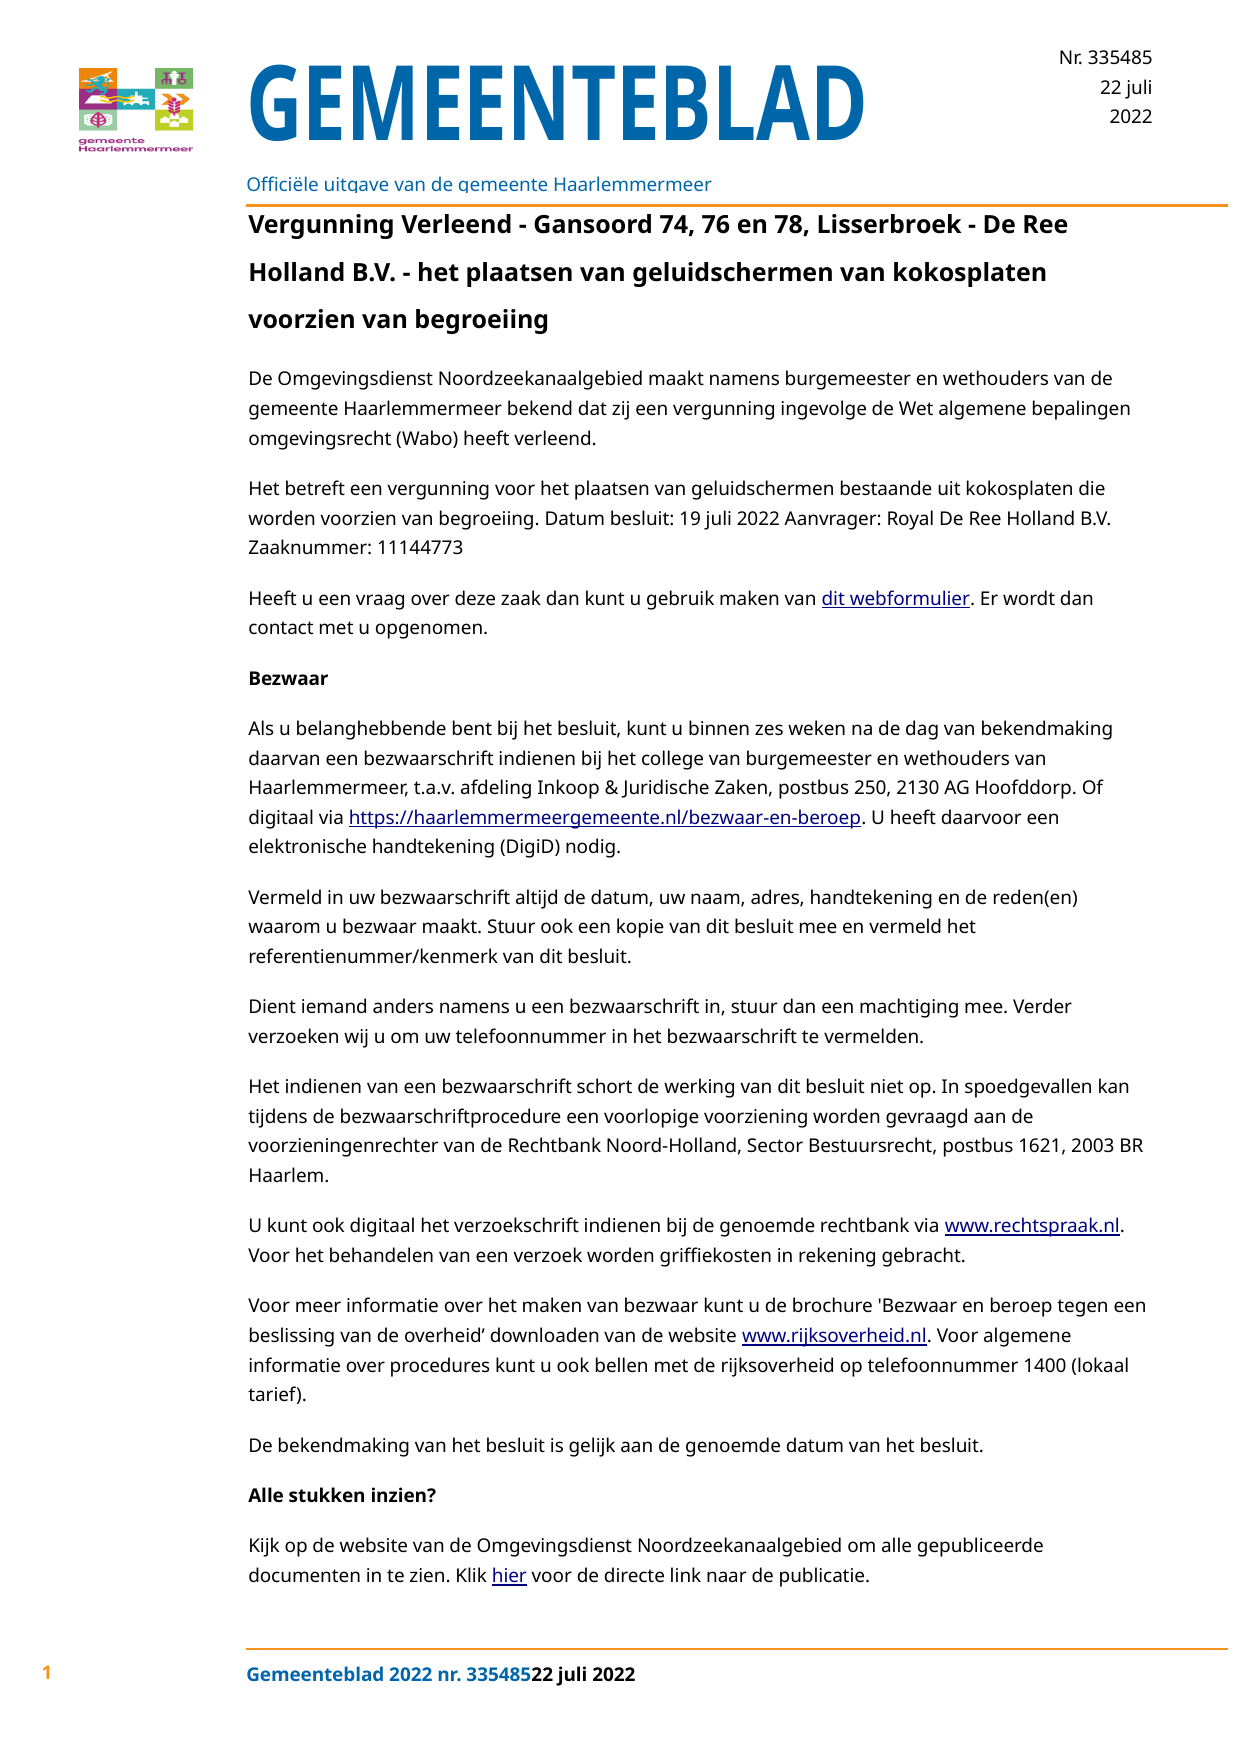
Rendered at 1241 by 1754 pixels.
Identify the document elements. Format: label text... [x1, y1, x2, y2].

text Bezwaar [248, 665, 1152, 690]
text Vermeld in uw bezwaarschrift altijd de datum, uw naam, adres, handtekening en de reden(en) waarom u bezwaar maakt. Stuur ook een kopie van dit besluit mee en vermeld het referentienummer/kenmerk van dit besluit. [248, 884, 1152, 969]
text Het betreft een vergunning voor het plaatsen van geluidschermen bestaande uit kokosplaten die worden voorzien van begroeiing. Datum besluit: 19 juli 2022 Aanvrager: Royal De Ree Holland B.V. Zaaknummer: 11144773 [248, 475, 1152, 560]
text Vergunning Verleend - Gansoord 74, 76 en 78, Lisserbroek - De Ree Holland B.V. - het plaatsen van geluidschermen van kokosplaten voorzien van begroeiing [248, 207, 1152, 336]
text Als u belanghebbende bent bij het besluit, kunt u binnen zes weken na de dag van bekendmaking daarvan een bezwaarschrift indienen bij het college van burgemeester en wethouders van Haarlemmermeer, t.a.v. afdeling Inkoop & Juridische Zaken, postbus 250, 2130 AG Hoofddorp. Of digitaal via https://haarlemmermeergemeente.nl/bezwaar-en-beroep. U heeft daarvoor een elektronische handtekening (DigiD) nodig. [248, 715, 1152, 859]
text Dient iemand anders namens u een bezwaarschrift in, stuur dan een machtiging mee. Verder verzoeken wij u om uw telefoonnummer in het bezwaarschrift te vermelden. [248, 993, 1152, 1049]
text Alle stukken inzien? [248, 1482, 1152, 1508]
text Het indienen van een bezwaarschrift schort de werking van dit besluit niet op. In spoedgevallen kan tijdens de bezwaarschriftprocedure een voorlopige voorziening worden gevraagd aan de voorzieningenrechter van de Rechtbank Noord-Holland, Sector Bestuursrecht, postbus 1621, 2003 BR Haarlem. [248, 1073, 1152, 1188]
picture [41, 47, 231, 172]
text De Omgevingsdienst Noordzeekanaalgebied maakt namens burgemeester en wethouders van de gemeente Haarlemmermeer bekend dat zij een vergunning ingevolge de Wet algemene bepalingen omgevingsrecht (Wabo) heeft verleend. [248, 366, 1152, 450]
text Kijk op de website van de Omgevingsdienst Noordzeekanaalgebied om alle gepubliceerde documenten in te zien. Klik hier voor de directe link naar de publicatie. [248, 1533, 1152, 1588]
text Voor meer informatie over het maken van bezwaar kunt u de brochure 'Bezwaar en beroep tegen een beslissing van de overheid’ downloaden van de website www.rijksoverheid.nl. Voor algemene informatie over procedures kunt u ook bellen met de rijksoverheid op telefoonnummer 1400 (lokaal tarief). [248, 1293, 1152, 1407]
text U kunt ook digitaal het verzoekschrift indienen bij de genoemde rechtbank via www.rechtspraak.nl. Voor het behandelen van een verzoek worden griffiekosten in rekening gebracht. [248, 1213, 1152, 1268]
text Heeft u een vraag over deze zaak dan kunt u gebruik maken van dit webformulier. Er wordt dan contact met u opgenomen. [248, 585, 1152, 640]
text De bekendmaking van het besluit is gelijk aan de genoemde datum van het besluit. [248, 1432, 1152, 1457]
